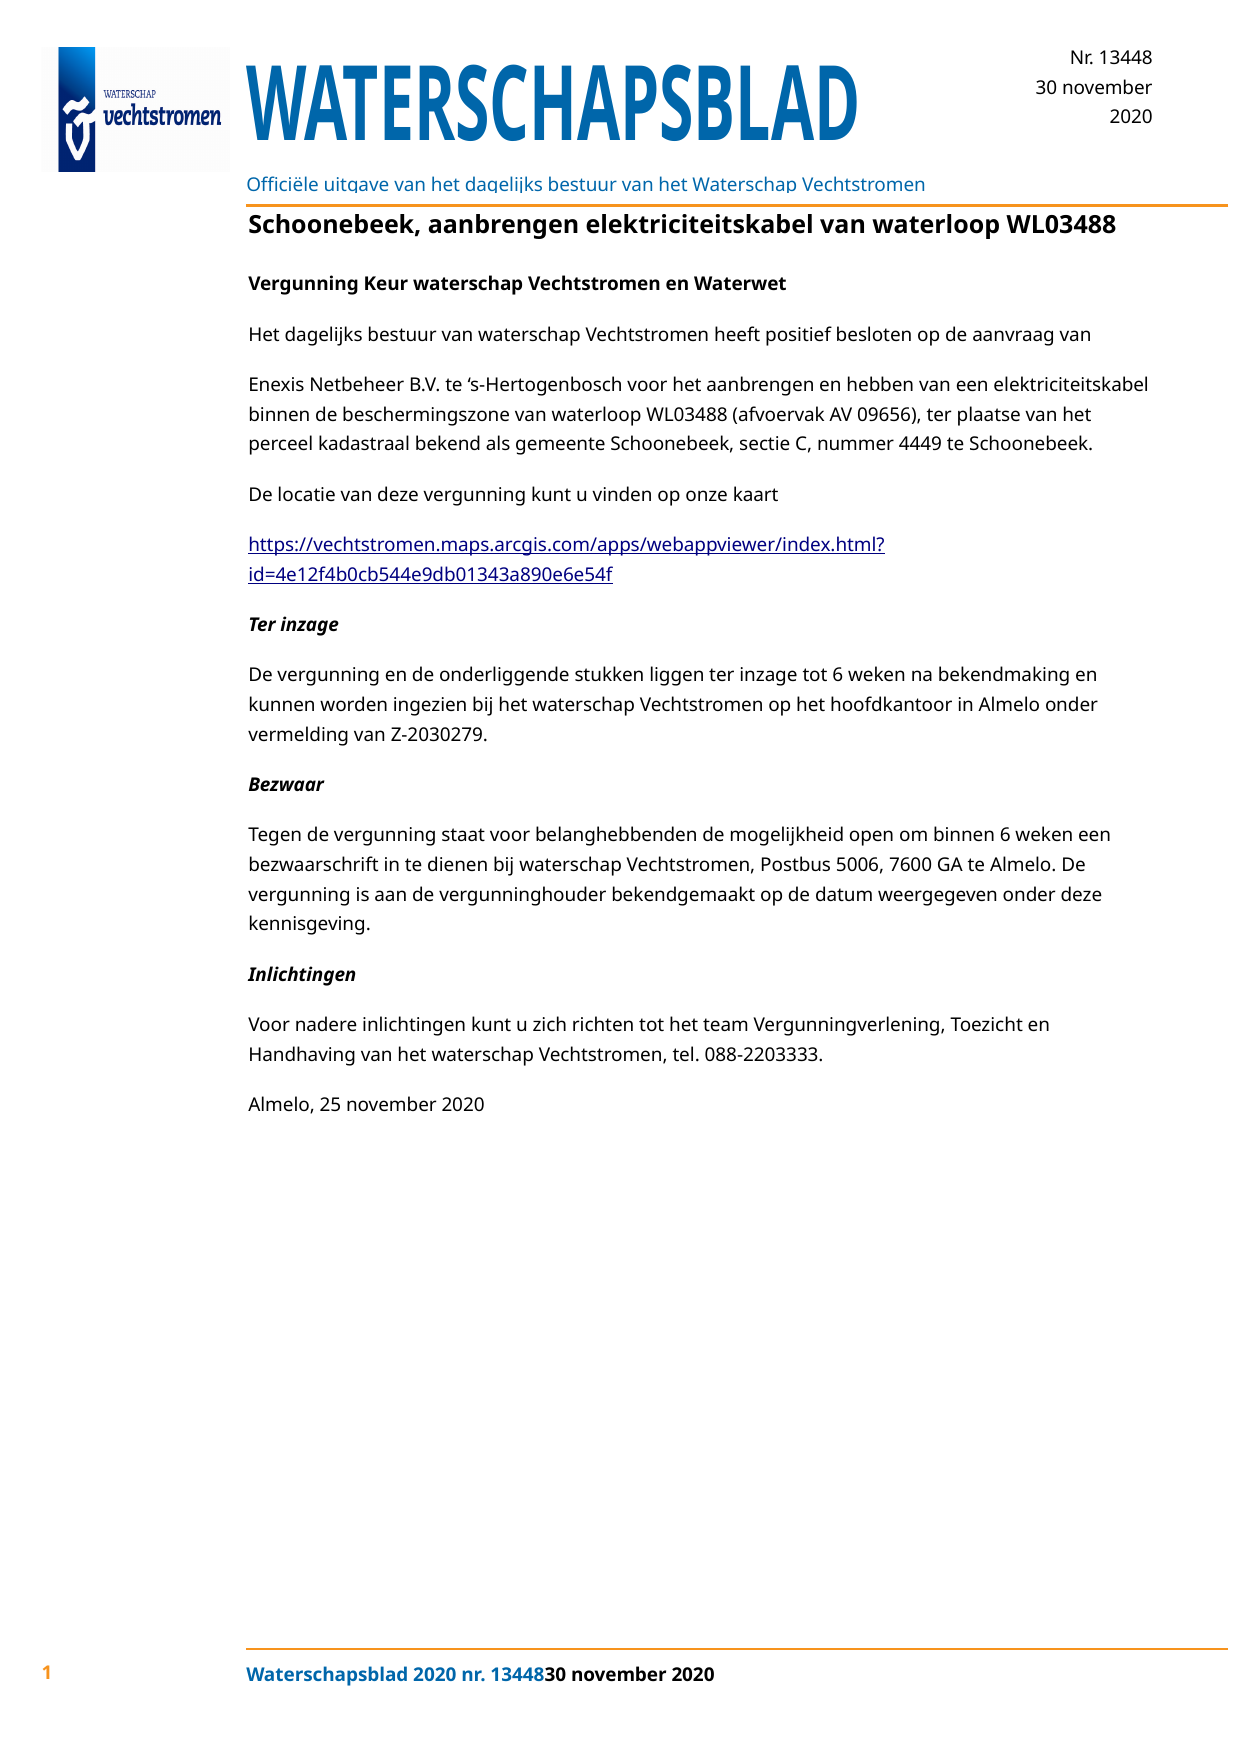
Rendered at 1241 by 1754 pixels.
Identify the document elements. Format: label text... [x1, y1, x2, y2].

text Ter inzage [248, 611, 1152, 637]
text Het dagelijks bestuur van waterschap Vechtstromen heeft positief besloten op de aanvraag van [248, 321, 1152, 346]
text Almelo, 25 november 2020 [248, 1091, 1152, 1117]
text Bezwaar [248, 771, 1152, 797]
text Tegen de vergunning staat voor belanghebbenden de mogelijkheid open om binnen 6 weken een bezwaarschrift in te dienen bij waterschap Vechtstromen, Postbus 5006, 7600 GA te Almelo. De vergunning is aan de vergunninghouder bekendgemaakt op de datum weergegeven onder deze kennisgeving. [248, 822, 1152, 936]
text De vergunning en de onderliggende stukken liggen ter inzage tot 6 weken na bekendmaking en kunnen worden ingezien bij het waterschap Vechtstromen op het hoofdkantoor in Almelo onder vermelding van Z-2030279. [248, 662, 1152, 746]
text Inlichtingen [248, 961, 1152, 986]
text Voor nadere inlichtingen kunt u zich richten tot het team Vergunningverlening, Toezicht en Handhaving van het waterschap Vechtstromen, tel. 088-2203333. [248, 1011, 1152, 1066]
text https://vechtstromen.maps.arcgis.com/apps/webappviewer/index.html?id=4e12f4b0cb544e9db01343a890e6e54f [248, 531, 1152, 586]
text Enexis Netbeheer B.V. te ‘s-Hertogenbosch voor het aanbrengen en hebben van een elektriciteitskabel binnen de beschermingszone van waterloop WL03488 (afvoervak AV 09656), ter plaatse van het perceel kadastraal bekend als gemeente Schoonebeek, sectie C, nummer 4449 te Schoonebeek. [248, 371, 1152, 456]
text Vergunning Keur waterschap Vechtstromen en Waterwet [248, 270, 1152, 296]
text Schoonebeek, aanbrengen elektriciteitskabel van waterloop WL03488 [248, 207, 1152, 241]
picture [41, 47, 231, 172]
text De locatie van deze vergunning kunt u vinden op onze kaart [248, 481, 1152, 506]
